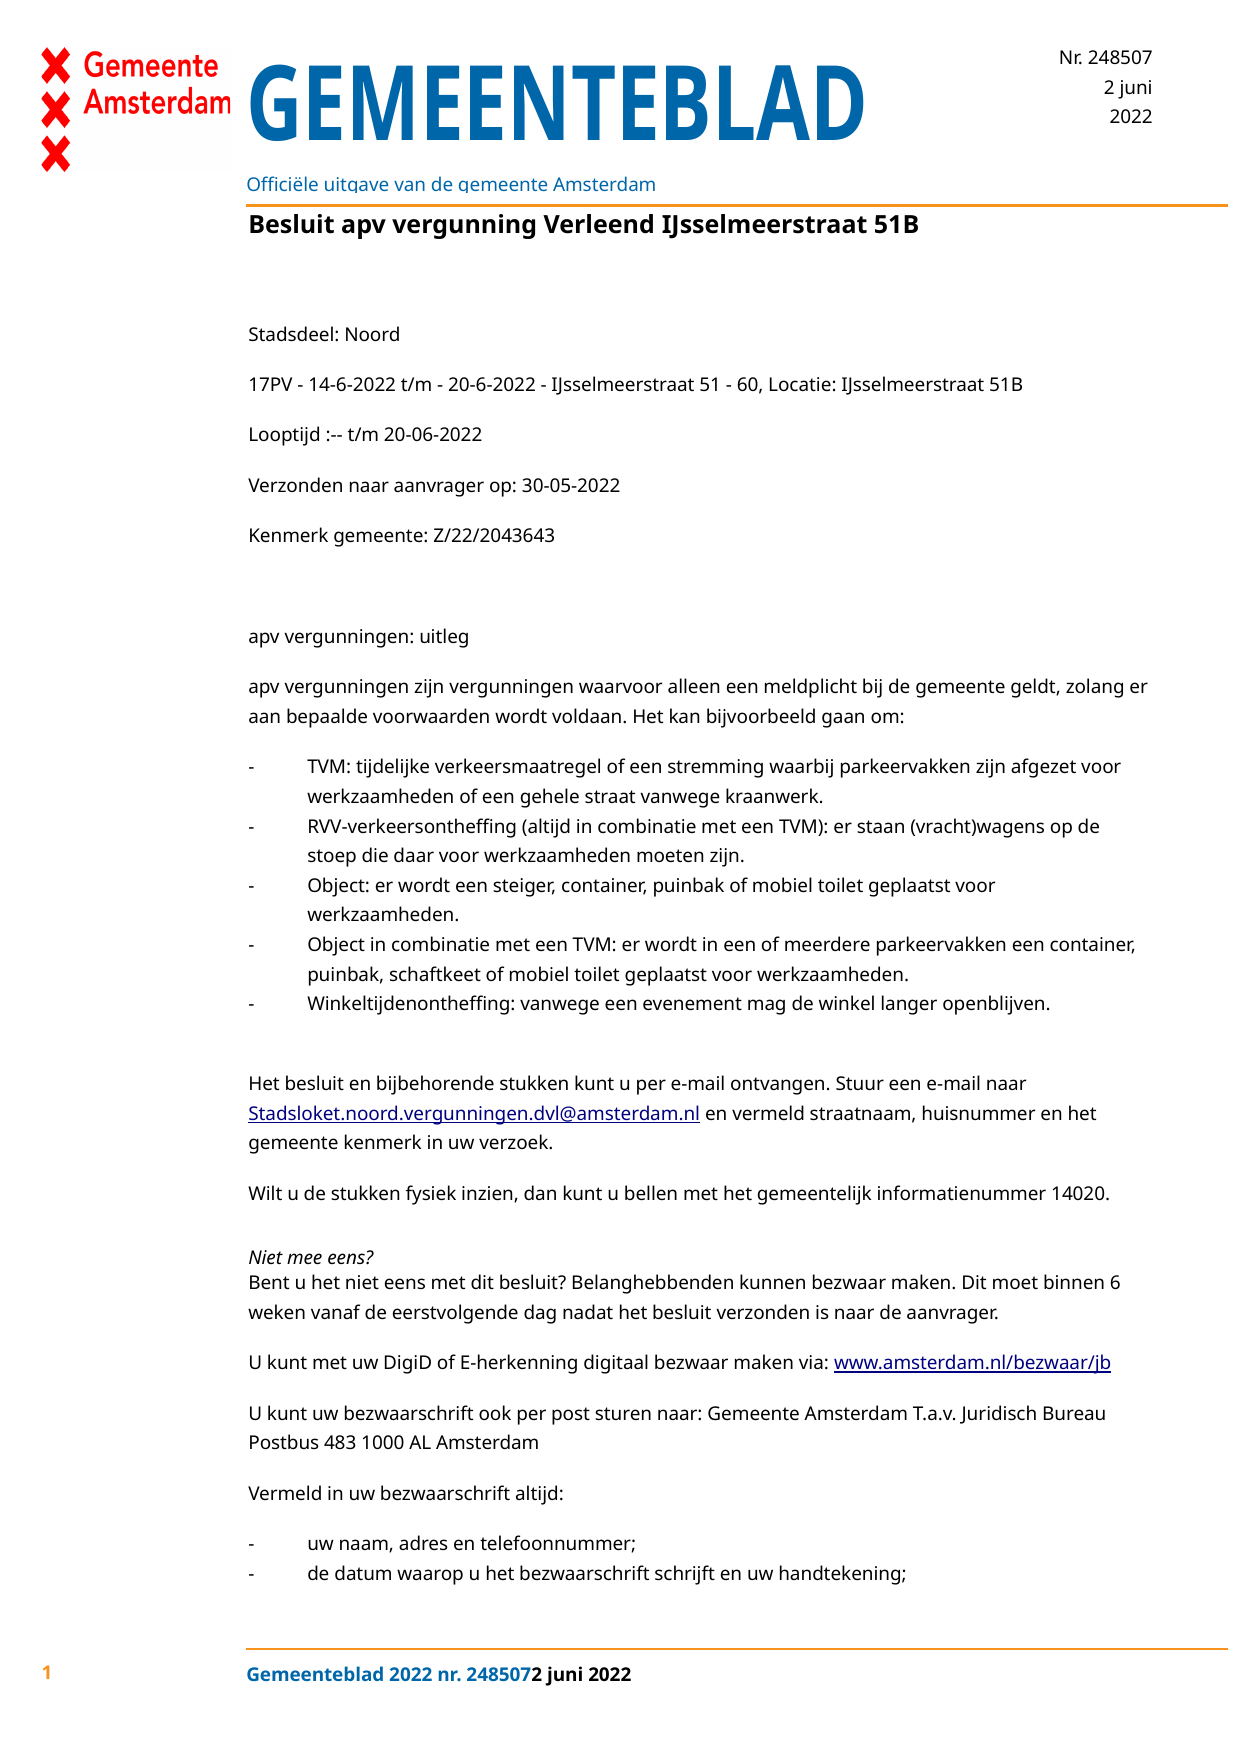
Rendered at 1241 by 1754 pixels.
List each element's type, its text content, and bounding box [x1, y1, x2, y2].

text Wilt u de stukken fysiek inzien, dan kunt u bellen met het gemeentelijk informatienummer 14020. [248, 1180, 1152, 1206]
text U kunt met uw DigiD of E-herkenning digitaal bezwaar maken via: www.amsterdam.nl/bezwaar/jb [248, 1349, 1152, 1375]
list uw naam, adres en telefoonnummer; [248, 1530, 1152, 1556]
list RVV-verkeersontheffing (altijd in combinatie met een TVM): er staan (vracht)wagens op de stoep die daar voor werkzaamheden moeten zijn. [248, 813, 1152, 868]
text Stadsdeel: Noord [248, 321, 1152, 346]
list de datum waarop u het bezwaarschrift schrijft en uw handtekening; [248, 1560, 1152, 1586]
picture [41, 47, 231, 172]
list TVM: tijdelijke verkeersmaatregel of een stremming waarbij parkeervakken zijn afgezet voor werkzaamheden of een gehele straat vanwege kraanwerk. [248, 754, 1152, 809]
text U kunt uw bezwaarschrift ook per post sturen naar: Gemeente Amsterdam T.a.v. Juridisch Bureau Postbus 483 1000 AL Amsterdam [248, 1400, 1152, 1455]
text Niet mee eens? [248, 1244, 1152, 1269]
text Bent u het niet eens met dit besluit? Belanghebbenden kunnen bezwaar maken. Dit moet binnen 6 weken vanaf de eerstvolgende dag nadat het besluit verzonden is naar de aanvrager. [248, 1269, 1152, 1325]
text Het besluit en bijbehorende stukken kunt u per e-mail ontvangen. Stuur een e-mail naar Stadsloket.noord.vergunningen.dvl@amsterdam.nl en vermeld straatnaam, huisnummer en het gemeente kenmerk in uw verzoek. [248, 1070, 1152, 1155]
text apv vergunningen: uitleg [248, 623, 1152, 649]
list Winkeltijdenontheffing: vanwege een evenement mag de winkel langer openblijven. [248, 990, 1152, 1016]
text Verzonden naar aanvrager op: 30-05-2022 [248, 472, 1152, 498]
text Kenmerk gemeente: Z/22/2043643 [248, 522, 1152, 548]
list Object: er wordt een steiger, container, puinbak of mobiel toilet geplaatst voor werkzaamheden. [248, 872, 1152, 927]
text 17PV - 14-6-2022 t/m - 20-6-2022 - IJsselmeerstraat 51 - 60, Locatie: IJsselmeerstraat 51B [248, 371, 1152, 397]
text Looptijd :-- t/m 20-06-2022 [248, 422, 1152, 447]
text Vermeld in uw bezwaarschrift altijd: [248, 1480, 1152, 1506]
list Object in combinatie met een TVM: er wordt in een of meerdere parkeervakken een container, puinbak, schaftkeet of mobiel toilet geplaatst voor werkzaamheden. [248, 931, 1152, 986]
text apv vergunningen zijn vergunningen waarvoor alleen een meldplicht bij de gemeente geldt, zolang er aan bepaalde voorwaarden wordt voldaan. Het kan bijvoorbeeld gaan om: [248, 674, 1152, 729]
text Besluit apv vergunning Verleend IJsselmeerstraat 51B [248, 207, 1152, 241]
